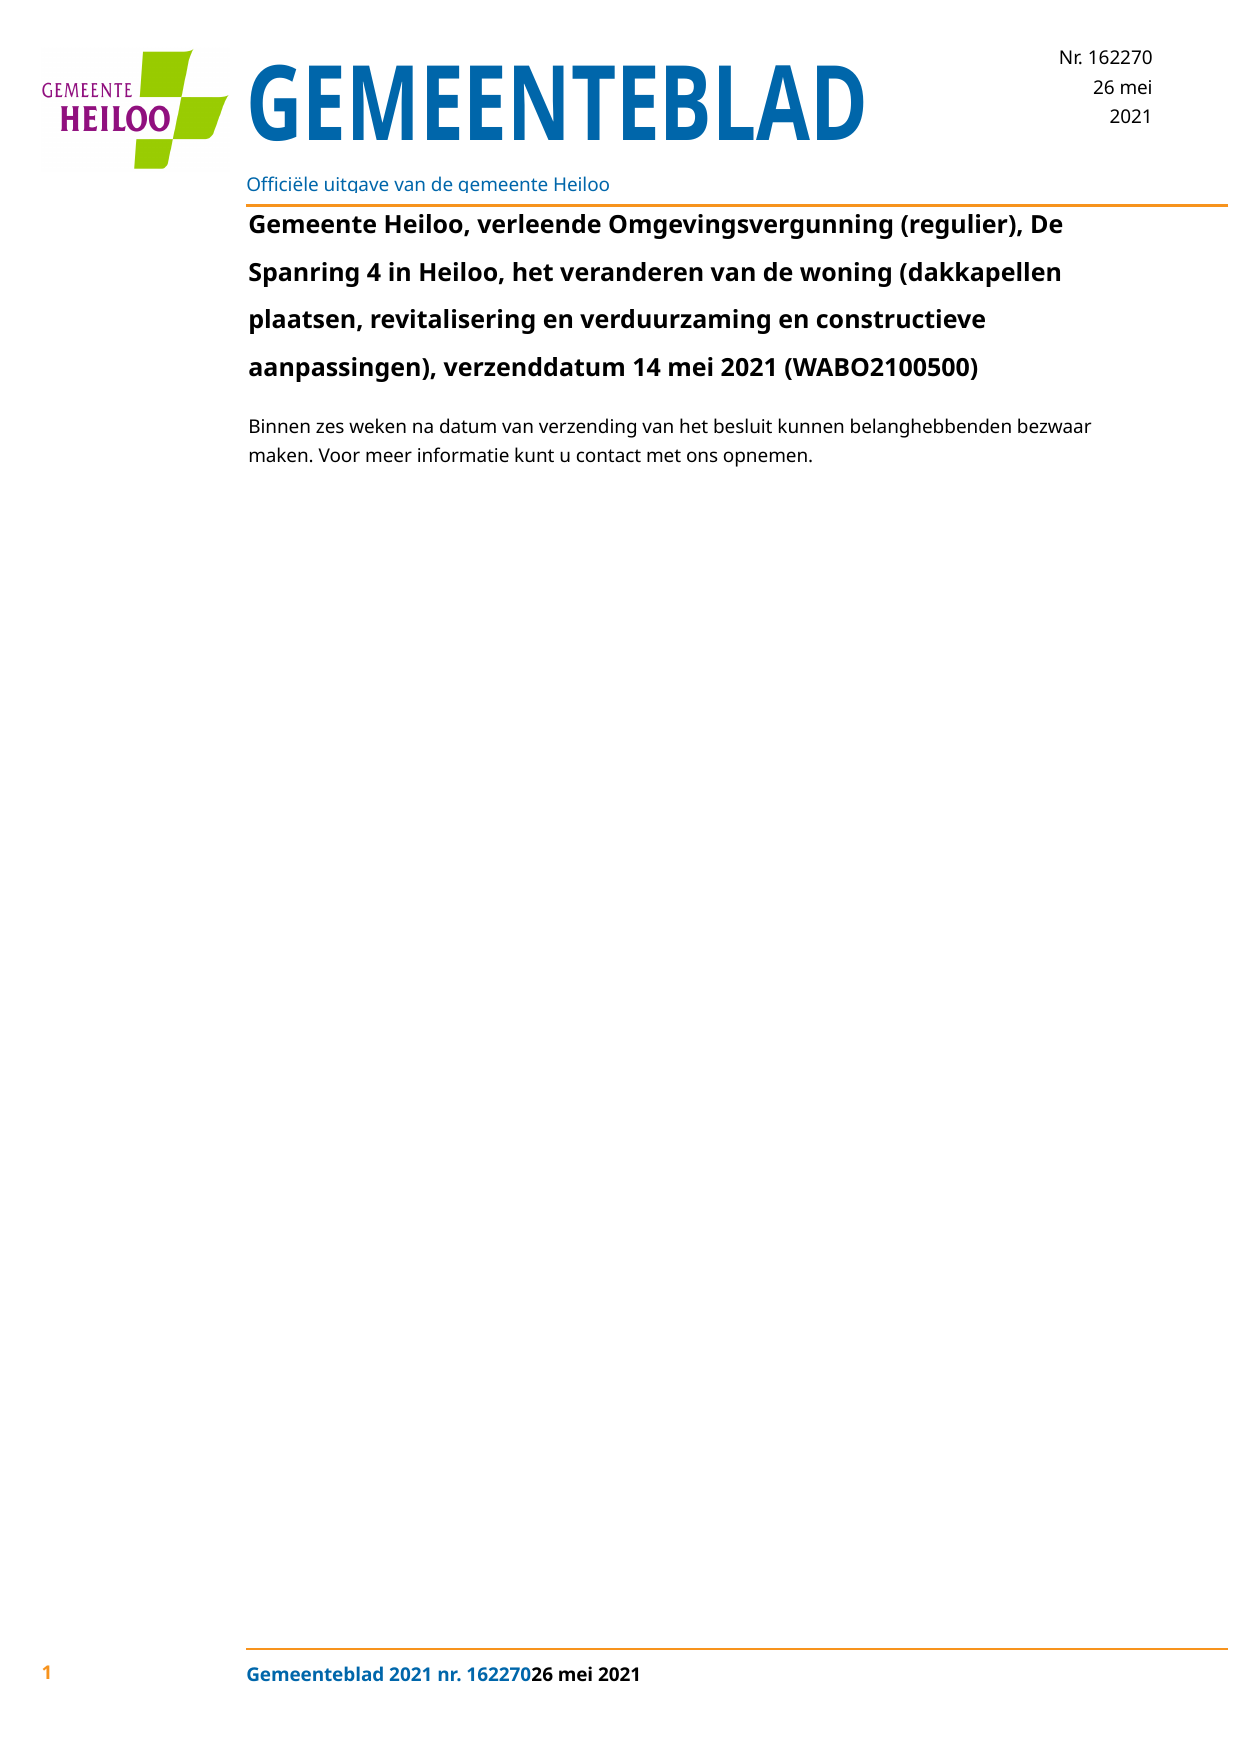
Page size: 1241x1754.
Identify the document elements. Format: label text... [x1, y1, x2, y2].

text Gemeente Heiloo, verleende Omgevingsvergunning (regulier), De Spanring 4 in Heiloo, het veranderen van de woning (dakkapellen plaatsen, revitalisering en verduurzaming en constructieve aanpassingen), verzenddatum 14 mei 2021 (WABO2100500) [248, 207, 1152, 384]
text Binnen zes weken na datum van verzending van het besluit kunnen belanghebbenden bezwaar maken. Voor meer informatie kunt u contact met ons opnemen. [248, 413, 1152, 468]
picture [41, 47, 231, 172]
